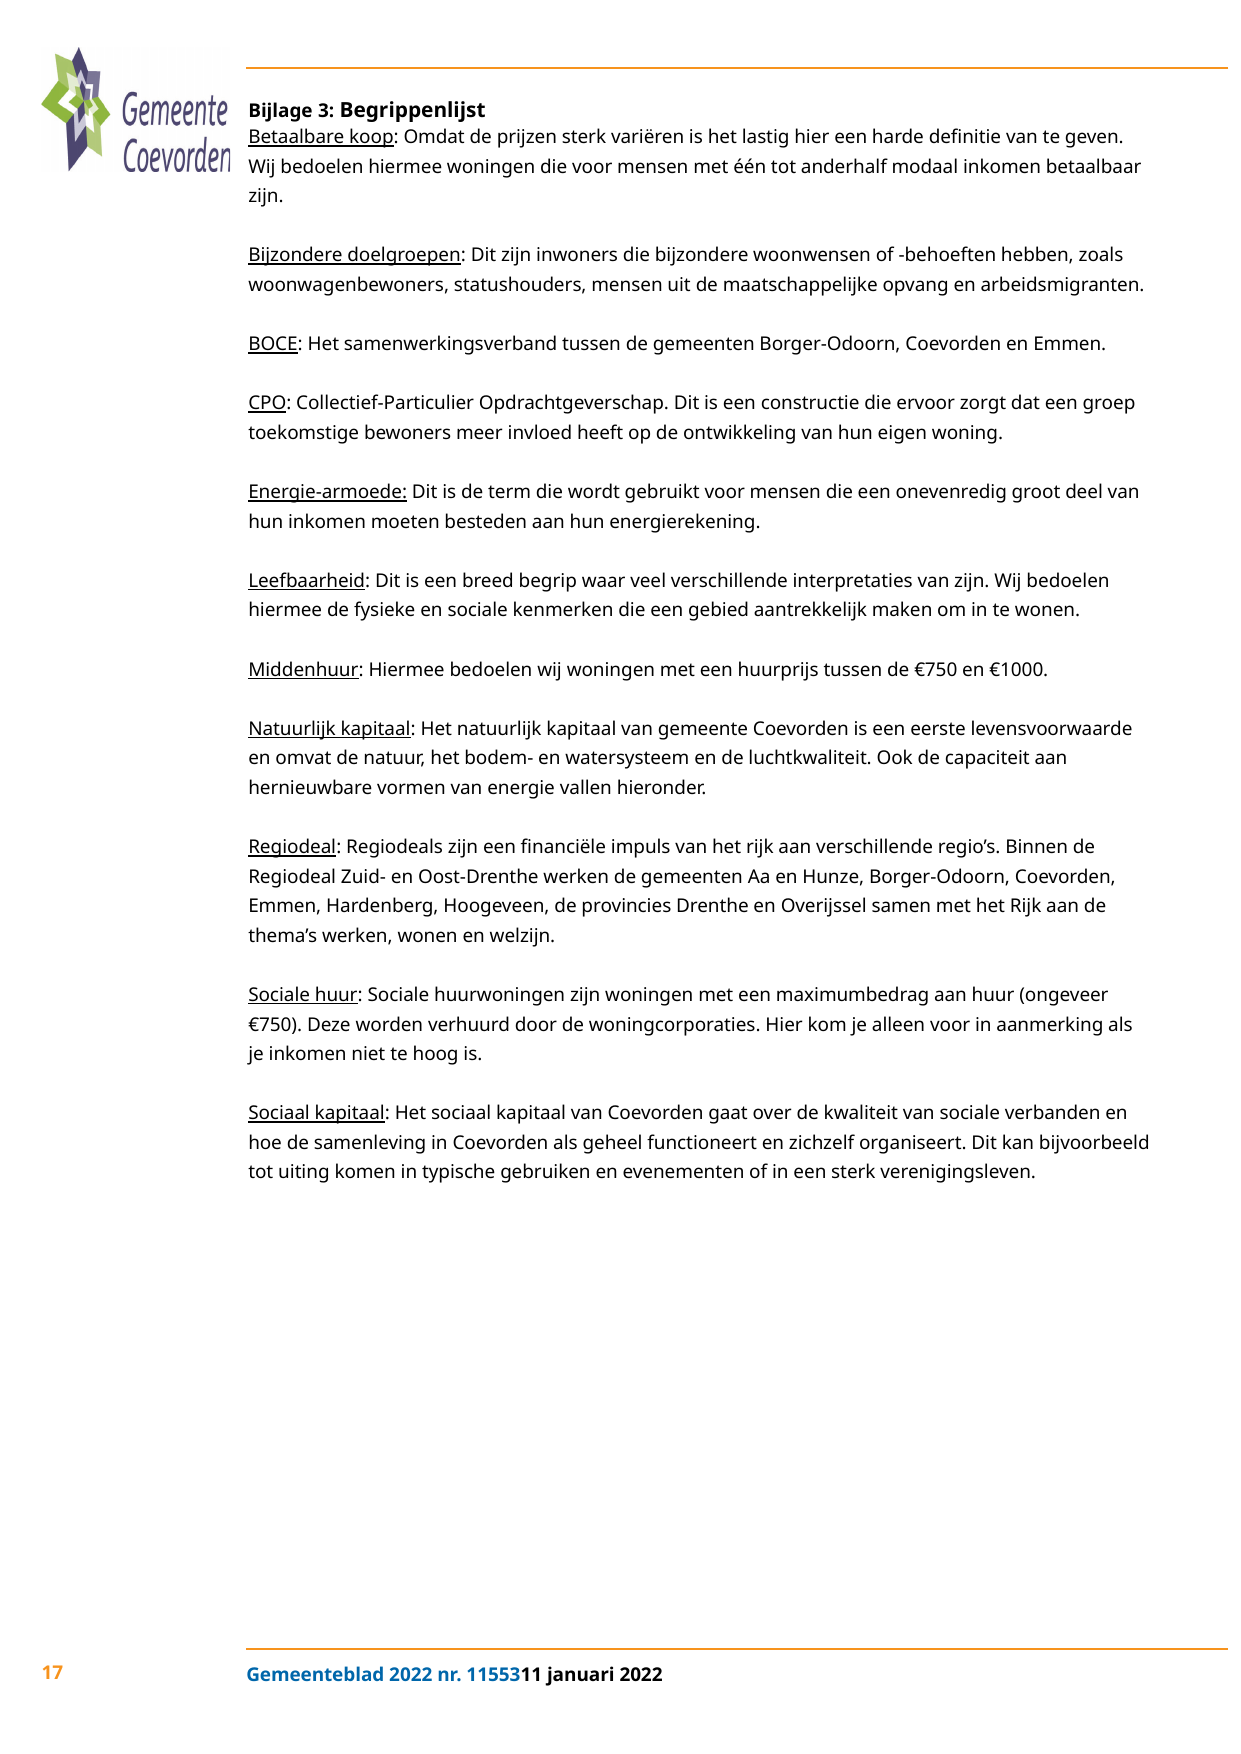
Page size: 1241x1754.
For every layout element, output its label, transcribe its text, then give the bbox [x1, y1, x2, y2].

text Natuurlijk kapitaal: Het natuurlijk kapitaal van gemeente Coevorden is een eerste levensvoorwaarde en omvat de natuur, het bodem- en watersysteem en de luchtkwaliteit. Ook de capaciteit aan hernieuwbare vormen van energie vallen hieronder. [248, 715, 1152, 800]
text Sociaal kapitaal: Het sociaal kapitaal van Coevorden gaat over de kwaliteit van sociale verbanden en hoe de samenleving in Coevorden als geheel functioneert en zichzelf organiseert. Dit kan bijvoorbeeld tot uiting komen in typische gebruiken en evenementen of in een sterk verenigingsleven. [248, 1099, 1152, 1184]
text Bijlage 3: Begrippenlijst [248, 95, 1152, 123]
text Leefbaarheid: Dit is een breed begrip waar veel verschillende interpretaties van zijn. Wij bedoelen hiermee de fysieke en sociale kenmerken die een gebied aantrekkelijk maken om in te wonen. [248, 567, 1152, 622]
text Energie-armoede: Dit is de term die wordt gebruikt voor mensen die een onevenredig groot deel van hun inkomen moeten besteden aan hun energierekening. [248, 478, 1152, 534]
picture [41, 47, 231, 172]
text Sociale huur: Sociale huurwoningen zijn woningen met een maximumbedrag aan huur (ongeveer €750). Deze worden verhuurd door de woningcorporaties. Hier kom je alleen voor in aanmerking als je inkomen niet te hoog is. [248, 981, 1152, 1066]
text BOCE: Het samenwerkingsverband tussen de gemeenten Borger-Odoorn, Coevorden en Emmen. [248, 330, 1152, 356]
text Bijzondere doelgroepen: Dit zijn inwoners die bijzondere woonwensen of -behoeften hebben, zoals woonwagenbewoners, statushouders, mensen uit de maatschappelijke opvang en arbeidsmigranten. [248, 242, 1152, 297]
text Middenhuur: Hiermee bedoelen wij woningen met een huurprijs tussen de €750 en €1000. [248, 656, 1152, 682]
text Betaalbare koop: Omdat de prijzen sterk variëren is het lastig hier een harde definitie van te geven. Wij bedoelen hiermee woningen die voor mensen met één tot anderhalf modaal inkomen betaalbaar zijn. [248, 123, 1152, 208]
text CPO: Collectief-Particulier Opdrachtgeverschap. Dit is een constructie die ervoor zorgt dat een groep toekomstige bewoners meer invloed heeft op de ontwikkeling van hun eigen woning. [248, 389, 1152, 445]
text Regiodeal: Regiodeals zijn een financiële impuls van het rijk aan verschillende regio’s. Binnen de Regiodeal Zuid- en Oost-Drenthe werken de gemeenten Aa en Hunze, Borger-Odoorn, Coevorden, Emmen, Hardenberg, Hoogeveen, de provincies Drenthe en Overijssel samen met het Rijk aan de thema’s werken, wonen en welzijn. [248, 833, 1152, 948]
